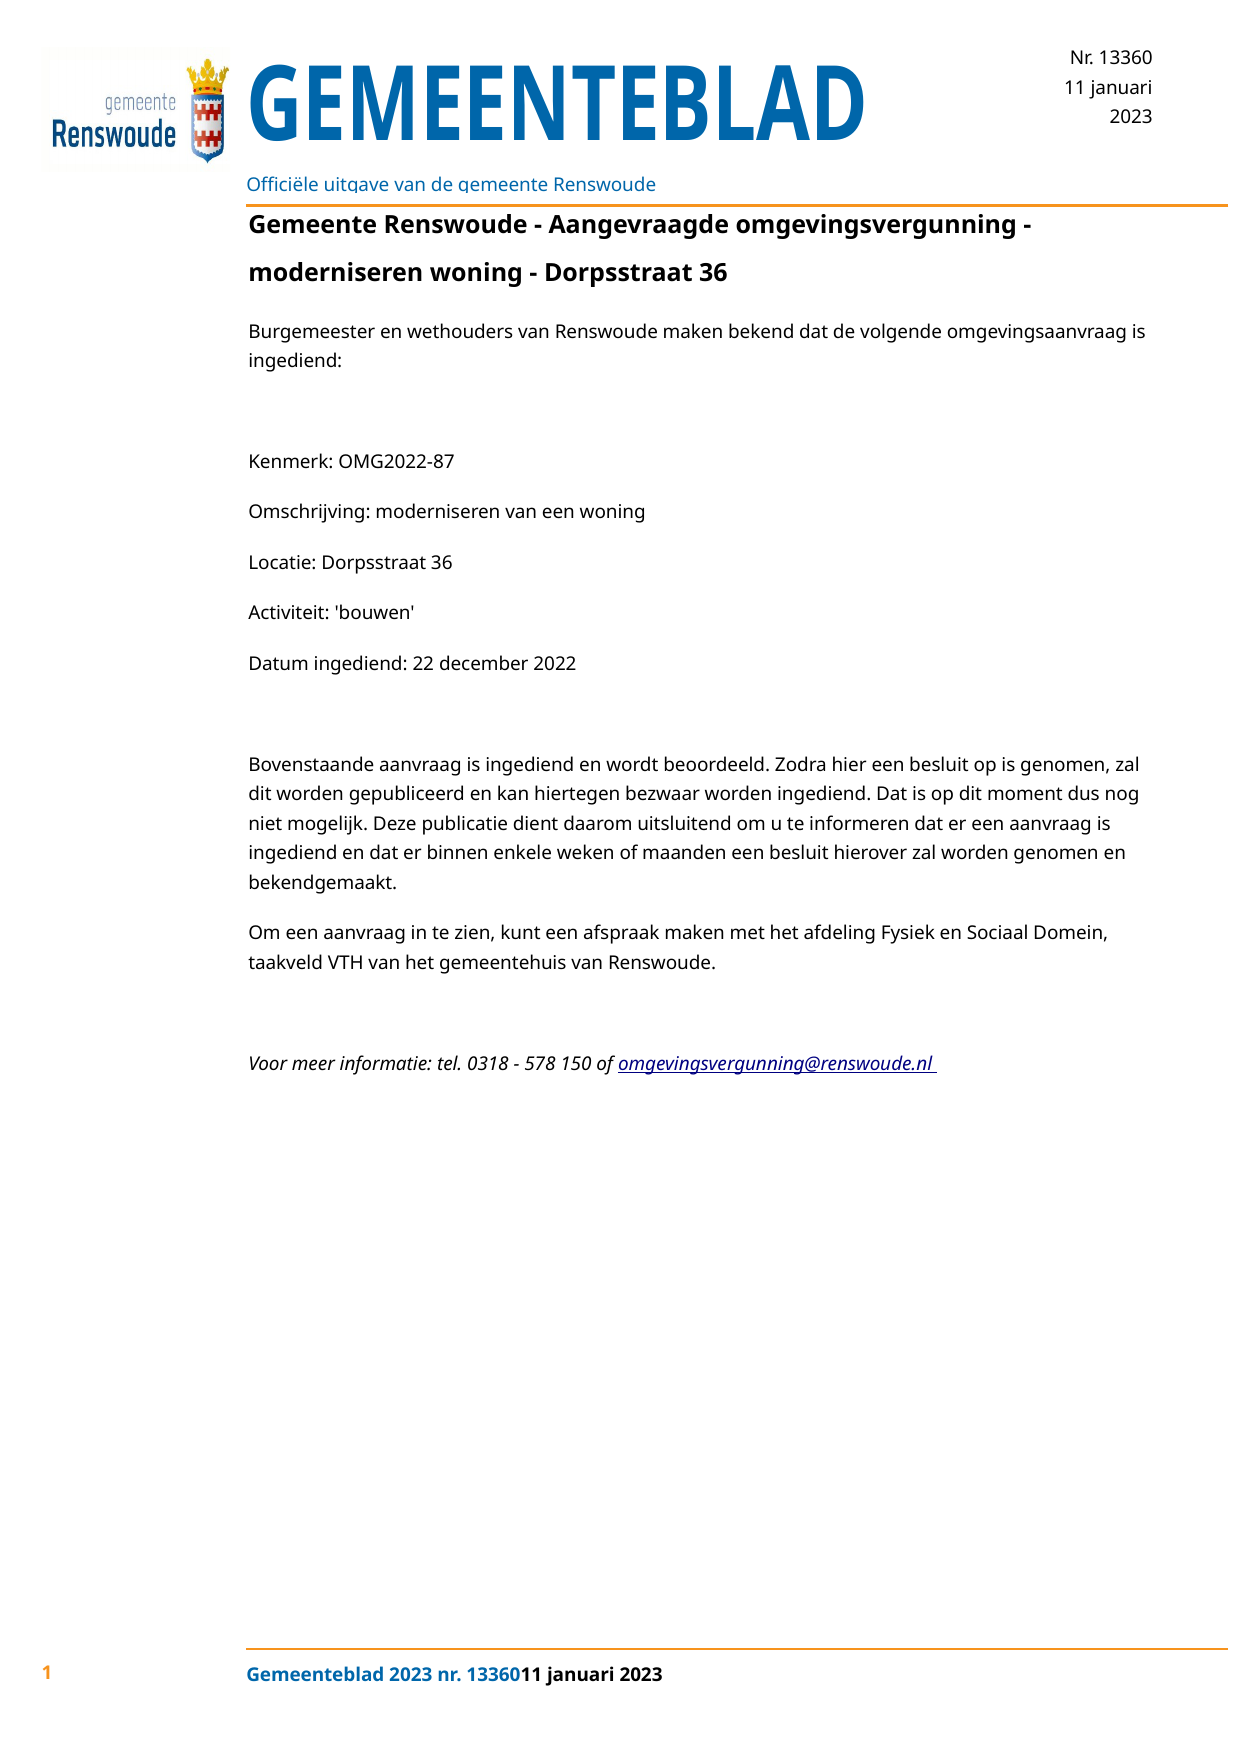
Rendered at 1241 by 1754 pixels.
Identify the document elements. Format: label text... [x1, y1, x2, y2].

picture [41, 47, 231, 172]
text Locatie: Dorpsstraat 36 [248, 549, 1152, 575]
text Burgemeester en wethouders van Renswoude maken bekend dat de volgende omgevingsaanvraag is ingediend: [248, 318, 1152, 373]
text Kenmerk: OMG2022-87 [248, 448, 1152, 474]
text Om een aanvraag in te zien, kunt een afspraak maken met het afdeling Fysiek en Sociaal Domein, taakveld VTH van het gemeentehuis van Renswoude. [248, 919, 1152, 975]
text Voor meer informatie: tel. 0318 - 578 150 of omgevingsvergunning@renswoude.nl [248, 1050, 1152, 1076]
text Activiteit: 'bouwen' [248, 599, 1152, 625]
text Datum ingediend: 22 december 2022 [248, 650, 1152, 676]
text Bovenstaande aanvraag is ingediend en wordt beoordeeld. Zodra hier een besluit op is genomen, zal dit worden gepubliceerd en kan hiertegen bezwaar worden ingediend. Dat is op dit moment dus nog niet mogelijk. Deze publicatie dient daarom uitsluitend om u te informeren dat er een aanvraag is ingediend en dat er binnen enkele weken of maanden een besluit hierover zal worden genomen en bekendgemaakt. [248, 751, 1152, 895]
text Gemeente Renswoude - Aangevraagde omgevingsvergunning - moderniseren woning - Dorpsstraat 36 [248, 207, 1152, 288]
text Omschrijving: moderniseren van een woning [248, 499, 1152, 524]
